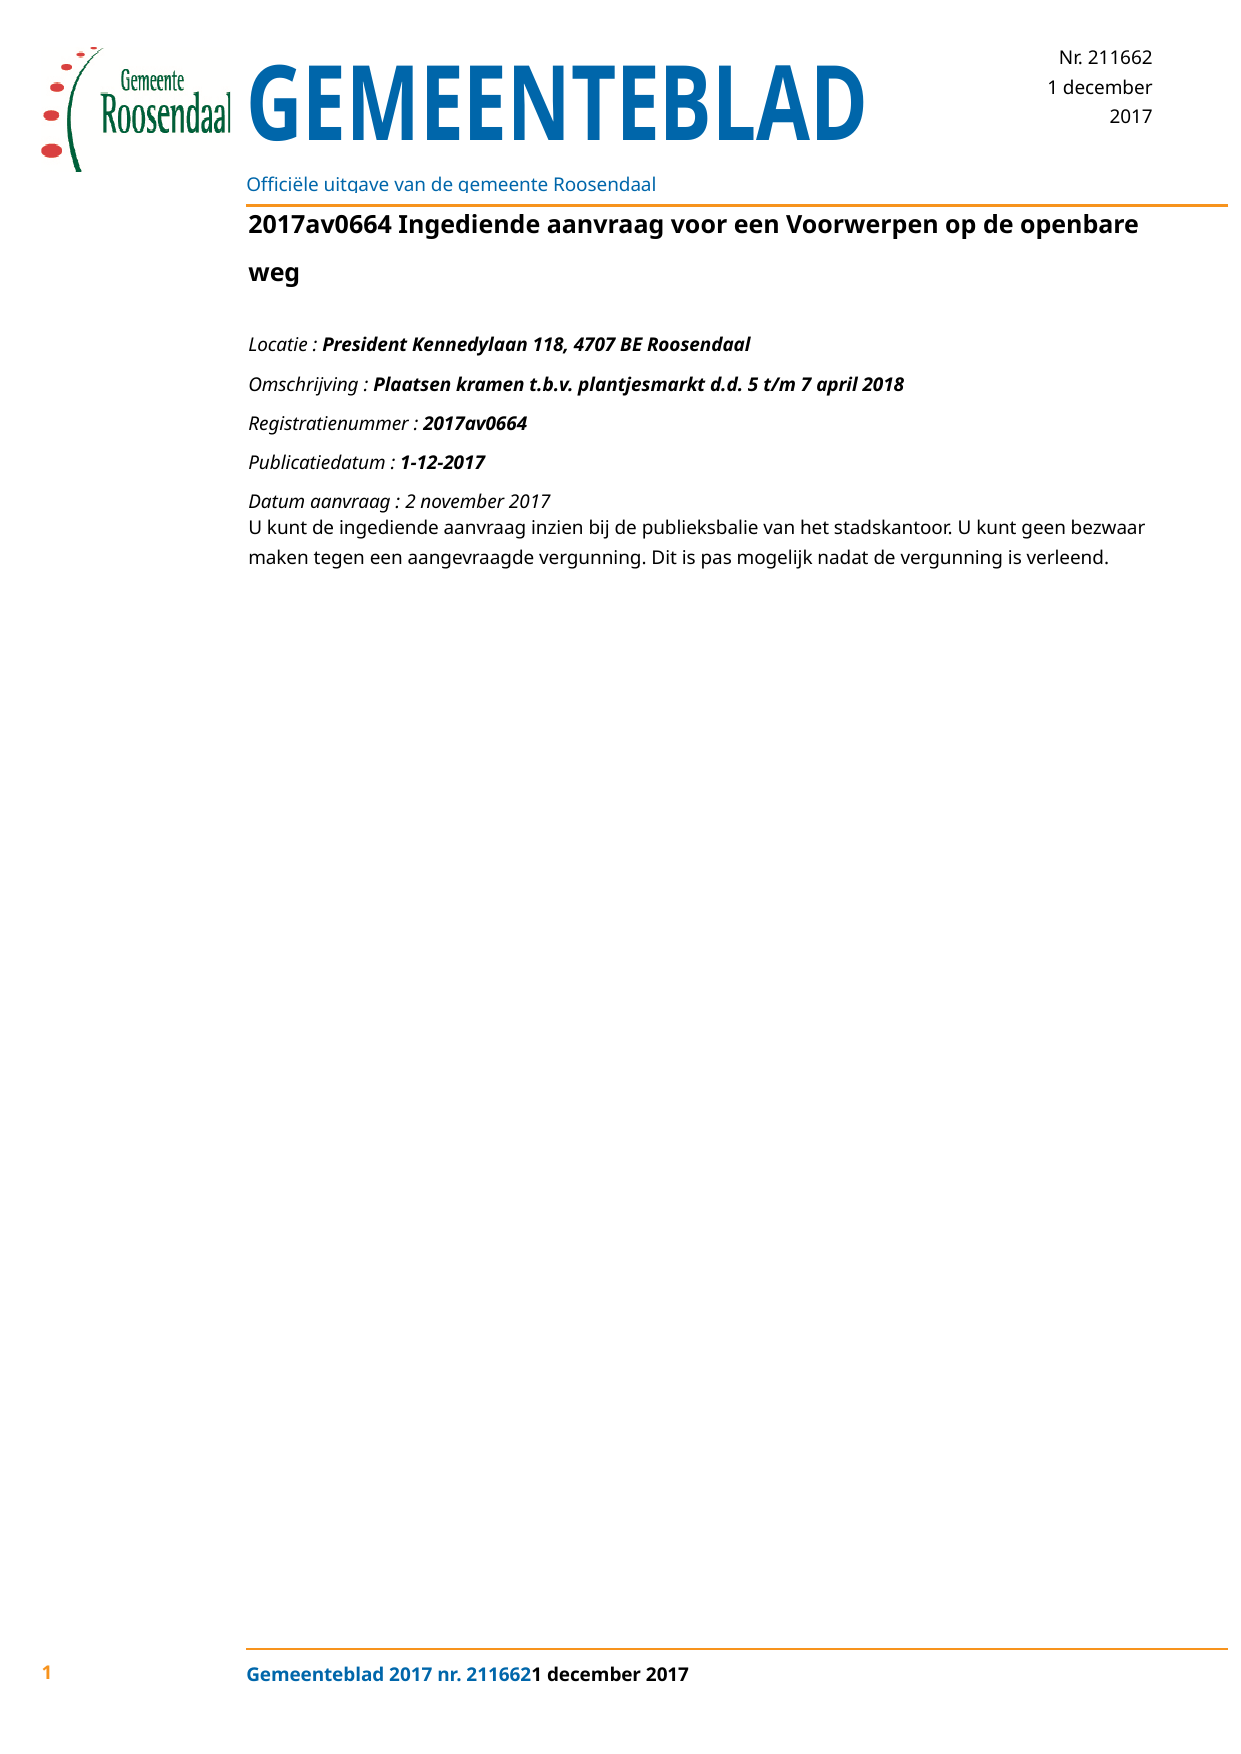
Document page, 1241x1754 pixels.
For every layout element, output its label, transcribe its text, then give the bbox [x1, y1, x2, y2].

picture [41, 47, 231, 172]
text Locatie : President Kennedylaan 118, 4707 BE Roosendaal [248, 331, 1152, 357]
text 2017av0664 Ingediende aanvraag voor een Voorwerpen op de openbare weg [248, 207, 1152, 288]
text Registratienummer : 2017av0664 [248, 410, 1152, 436]
text U kunt de ingediende aanvraag inzien bij de publieksbalie van het stadskantoor. U kunt geen bezwaar maken tegen een aangevraagde vergunning. Dit is pas mogelijk nadat de vergunning is verleend. [248, 514, 1152, 569]
text Omschrijving : Plaatsen kramen t.b.v. plantjesmarkt d.d. 5 t/m 7 april 2018 [248, 371, 1152, 396]
text Publicatiedatum : 1-12-2017 [248, 449, 1152, 475]
text Datum aanvraag : 2 november 2017 [248, 488, 1152, 514]
